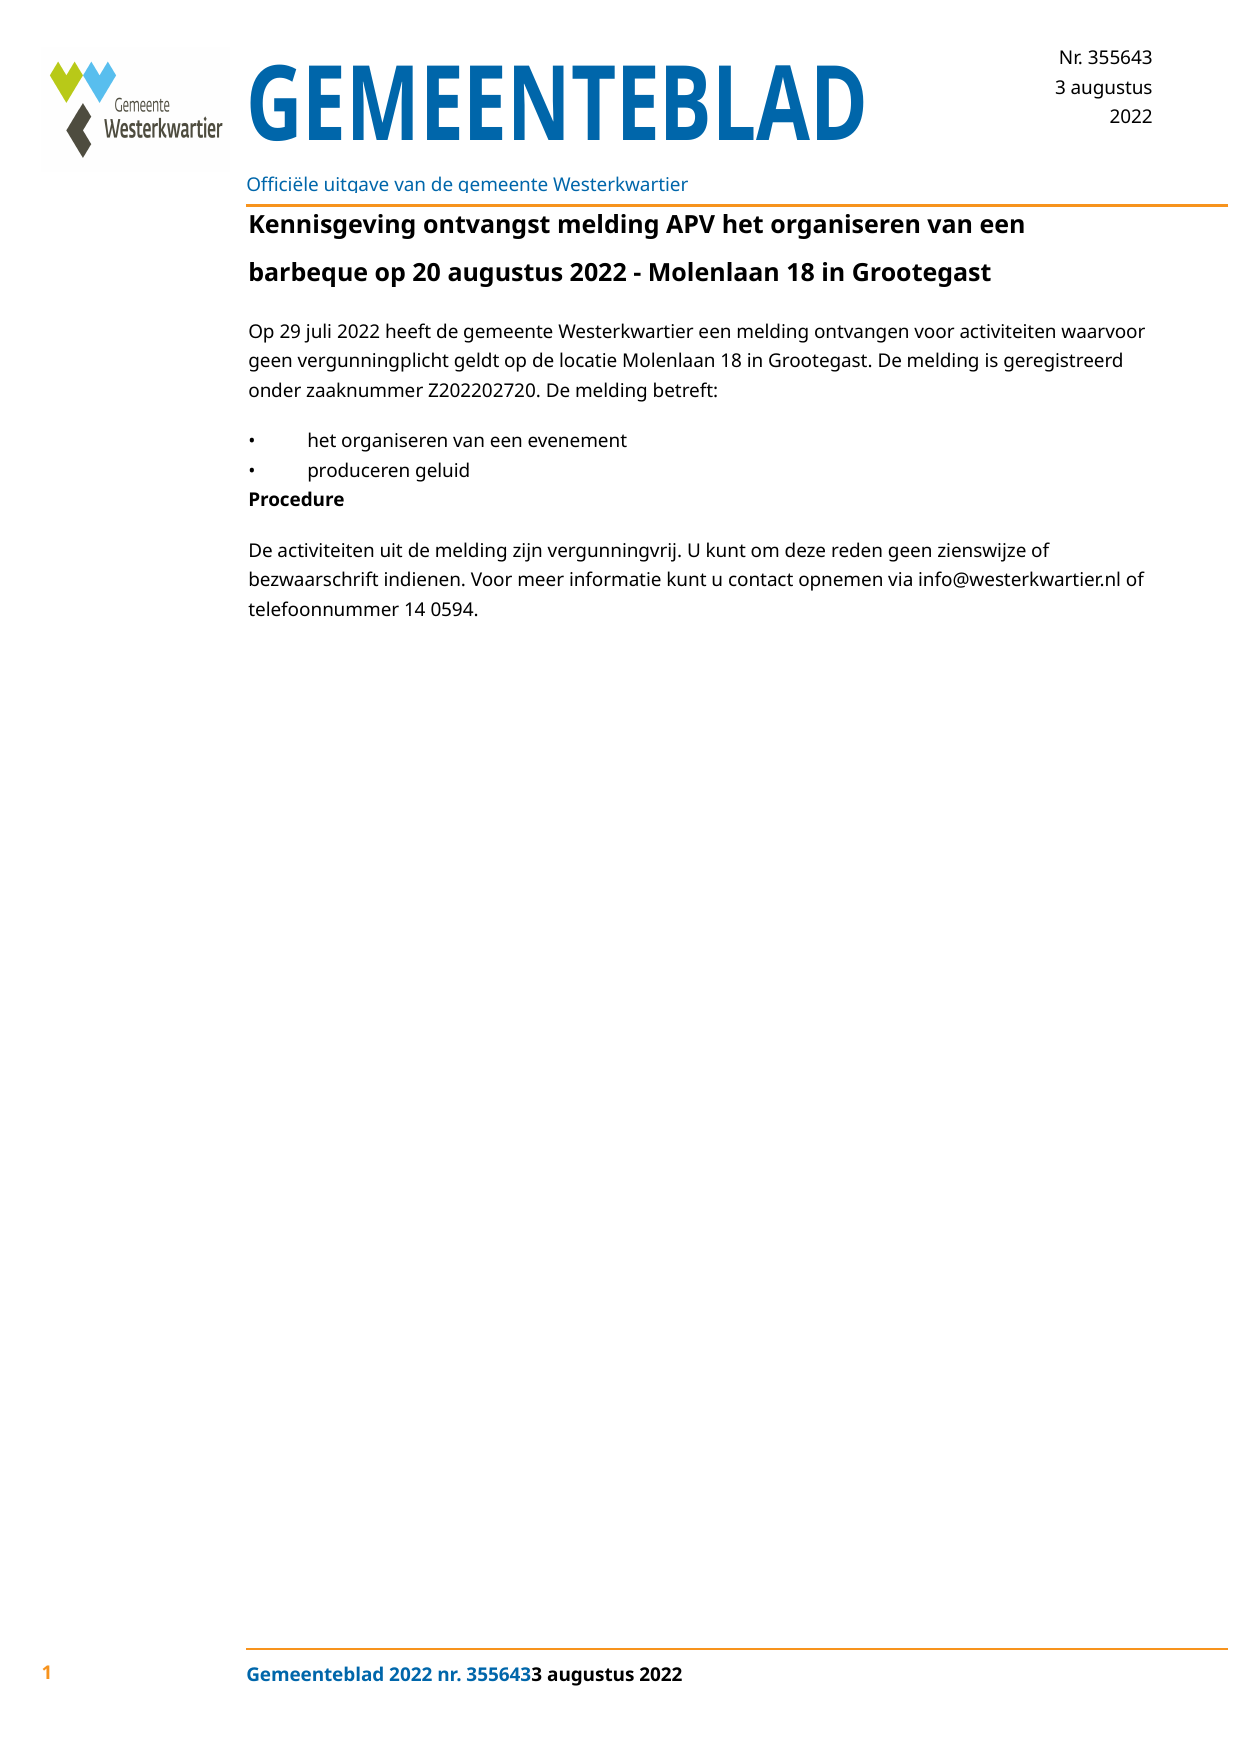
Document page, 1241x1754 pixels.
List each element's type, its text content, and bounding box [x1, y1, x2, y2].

text Procedure [248, 487, 1152, 512]
text De activiteiten uit de melding zijn vergunningvrij. U kunt om deze reden geen zienswijze of bezwaarschrift indienen. Voor meer informatie kunt u contact opnemen via info@westerkwartier.nl of telefoonnummer 14 0594. [248, 537, 1152, 622]
text Op 29 juli 2022 heeft de gemeente Westerkwartier een melding ontvangen voor activiteiten waarvoor geen vergunningplicht geldt op de locatie Molenlaan 18 in Grootegast. De melding is geregistreerd onder zaaknummer Z202202720. De melding betreft: [248, 318, 1152, 403]
text Kennisgeving ontvangst melding APV het organiseren van een barbeque op 20 augustus 2022 - Molenlaan 18 in Grootegast [248, 207, 1152, 288]
list het organiseren van een evenement [248, 427, 1152, 453]
list produceren geluid [248, 457, 1152, 483]
picture [41, 47, 231, 172]
